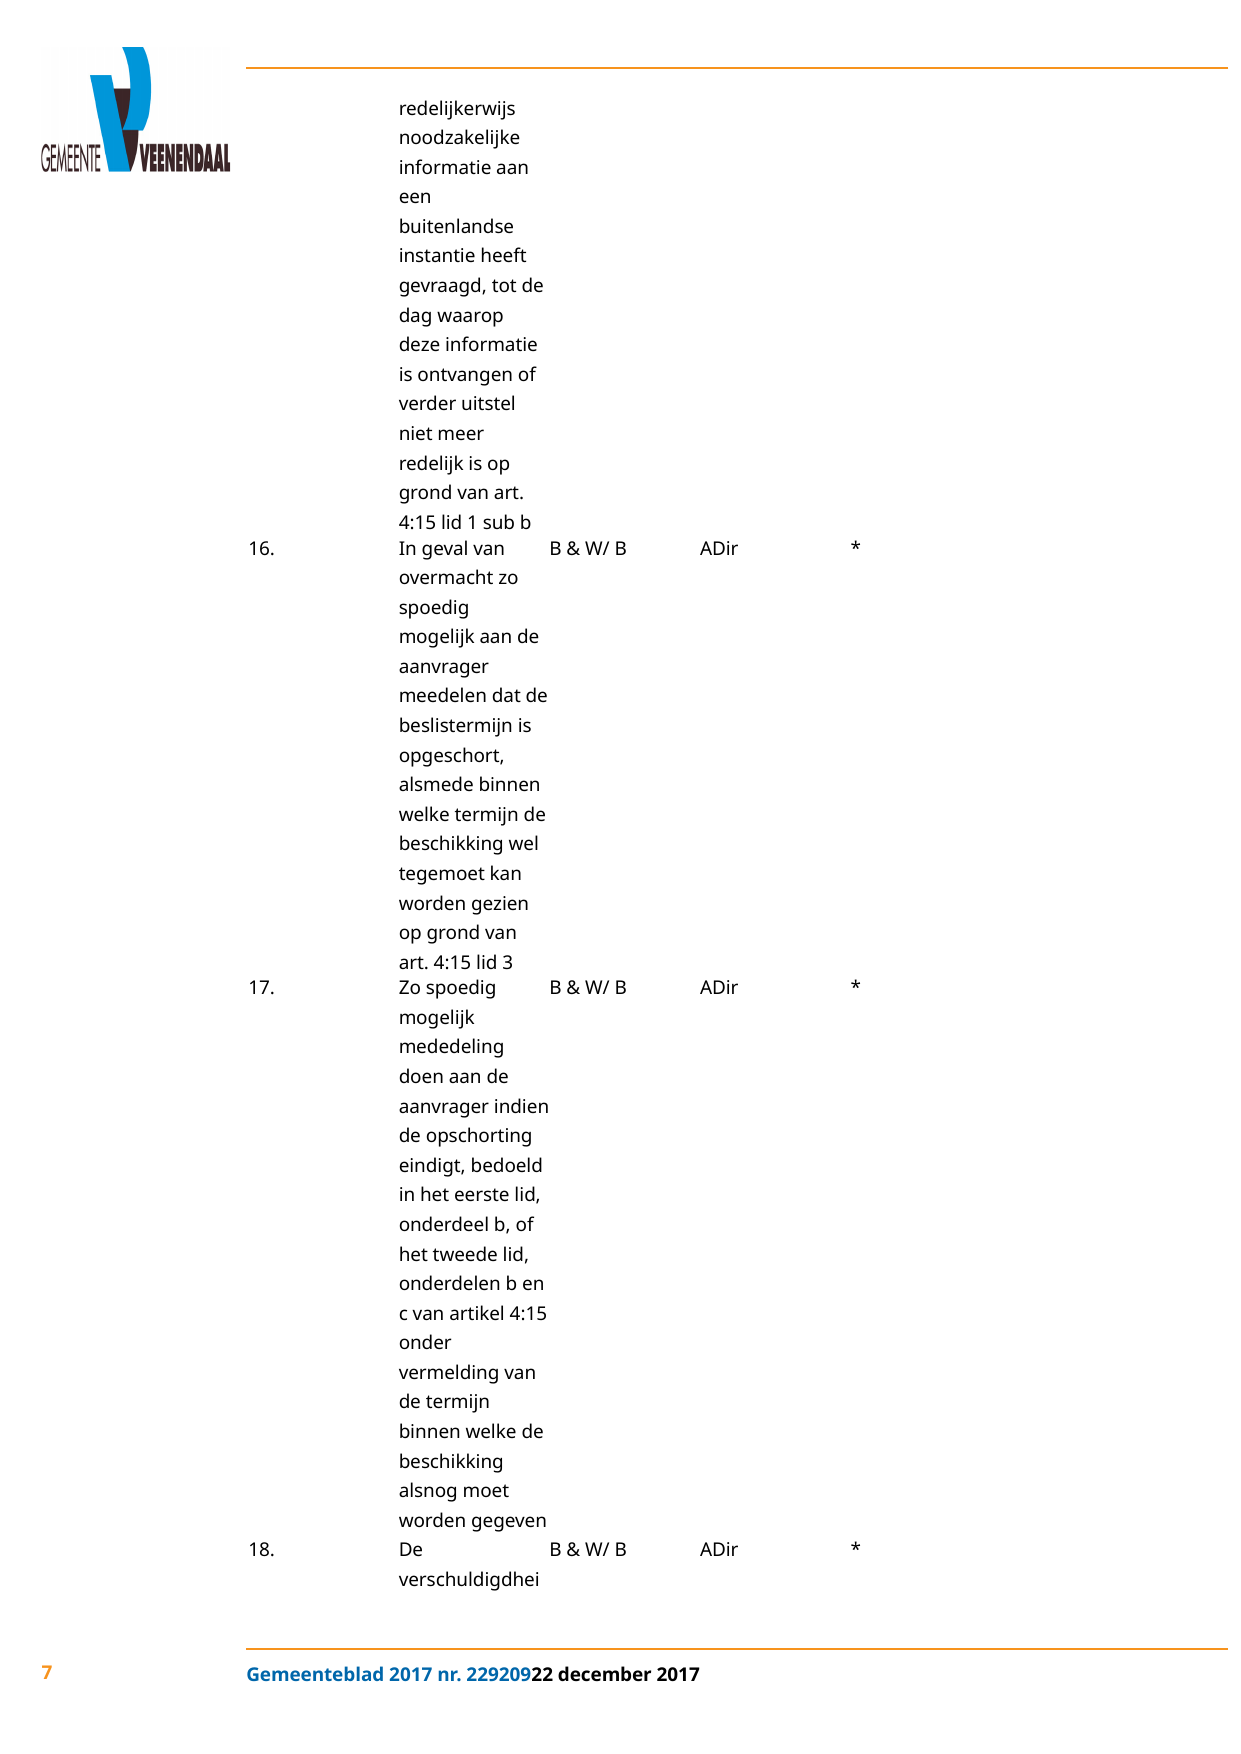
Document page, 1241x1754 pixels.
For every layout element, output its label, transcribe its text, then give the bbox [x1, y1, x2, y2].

table_cell [700, 95, 850, 535]
table_cell Zo spoedig mogelijk mededeling doen aan de aanvrager indien de opschorting eindigt, bedoeld in het eerste lid, onderdeel b, of het tweede lid, onderdelen b en c van artikel 4:15 onder vermelding van de termijn binnen welke de beschikking alsnog moet worden gegeven [399, 975, 549, 1533]
table_cell [549, 95, 700, 535]
table_header B & W/ B [549, 1536, 700, 1591]
table_header [1001, 1536, 1152, 1591]
table_cell [850, 95, 1001, 535]
table_header ADir [700, 1536, 850, 1591]
table_cell * [850, 975, 1001, 1533]
table_header De verschuldigdhei [399, 1536, 549, 1591]
table_header [248, 1536, 398, 1591]
table_cell ADir [700, 535, 850, 974]
table_cell B & W/ B [549, 975, 700, 1533]
table_cell [248, 95, 398, 535]
table_cell ADir [700, 975, 850, 1533]
table_cell [248, 975, 398, 1533]
table_cell * [850, 535, 1001, 974]
table_header * [850, 1536, 1001, 1591]
table_cell In geval van overmacht zo spoedig mogelijk aan de aanvrager meedelen dat de beslistermijn is opgeschort, alsmede binnen welke termijn de beschikking wel tegemoet kan worden gezien op grond van art. 4:15 lid 3 [399, 535, 549, 974]
table_cell [1001, 95, 1152, 535]
table_cell [1001, 975, 1152, 1533]
table_cell [248, 535, 398, 974]
picture [123, 47, 231, 172]
table_cell redelijkerwijs noodzakelijke informatie aan een buitenlandse instantie heeft gevraagd, tot de dag waarop deze informatie is ontvangen of verder uitstel niet meer redelijk is op grond van art. 4:15 lid 1 sub b [399, 95, 549, 535]
picture [41, 47, 130, 172]
table_cell B & W/ B [549, 535, 700, 974]
table_cell [1001, 535, 1152, 974]
